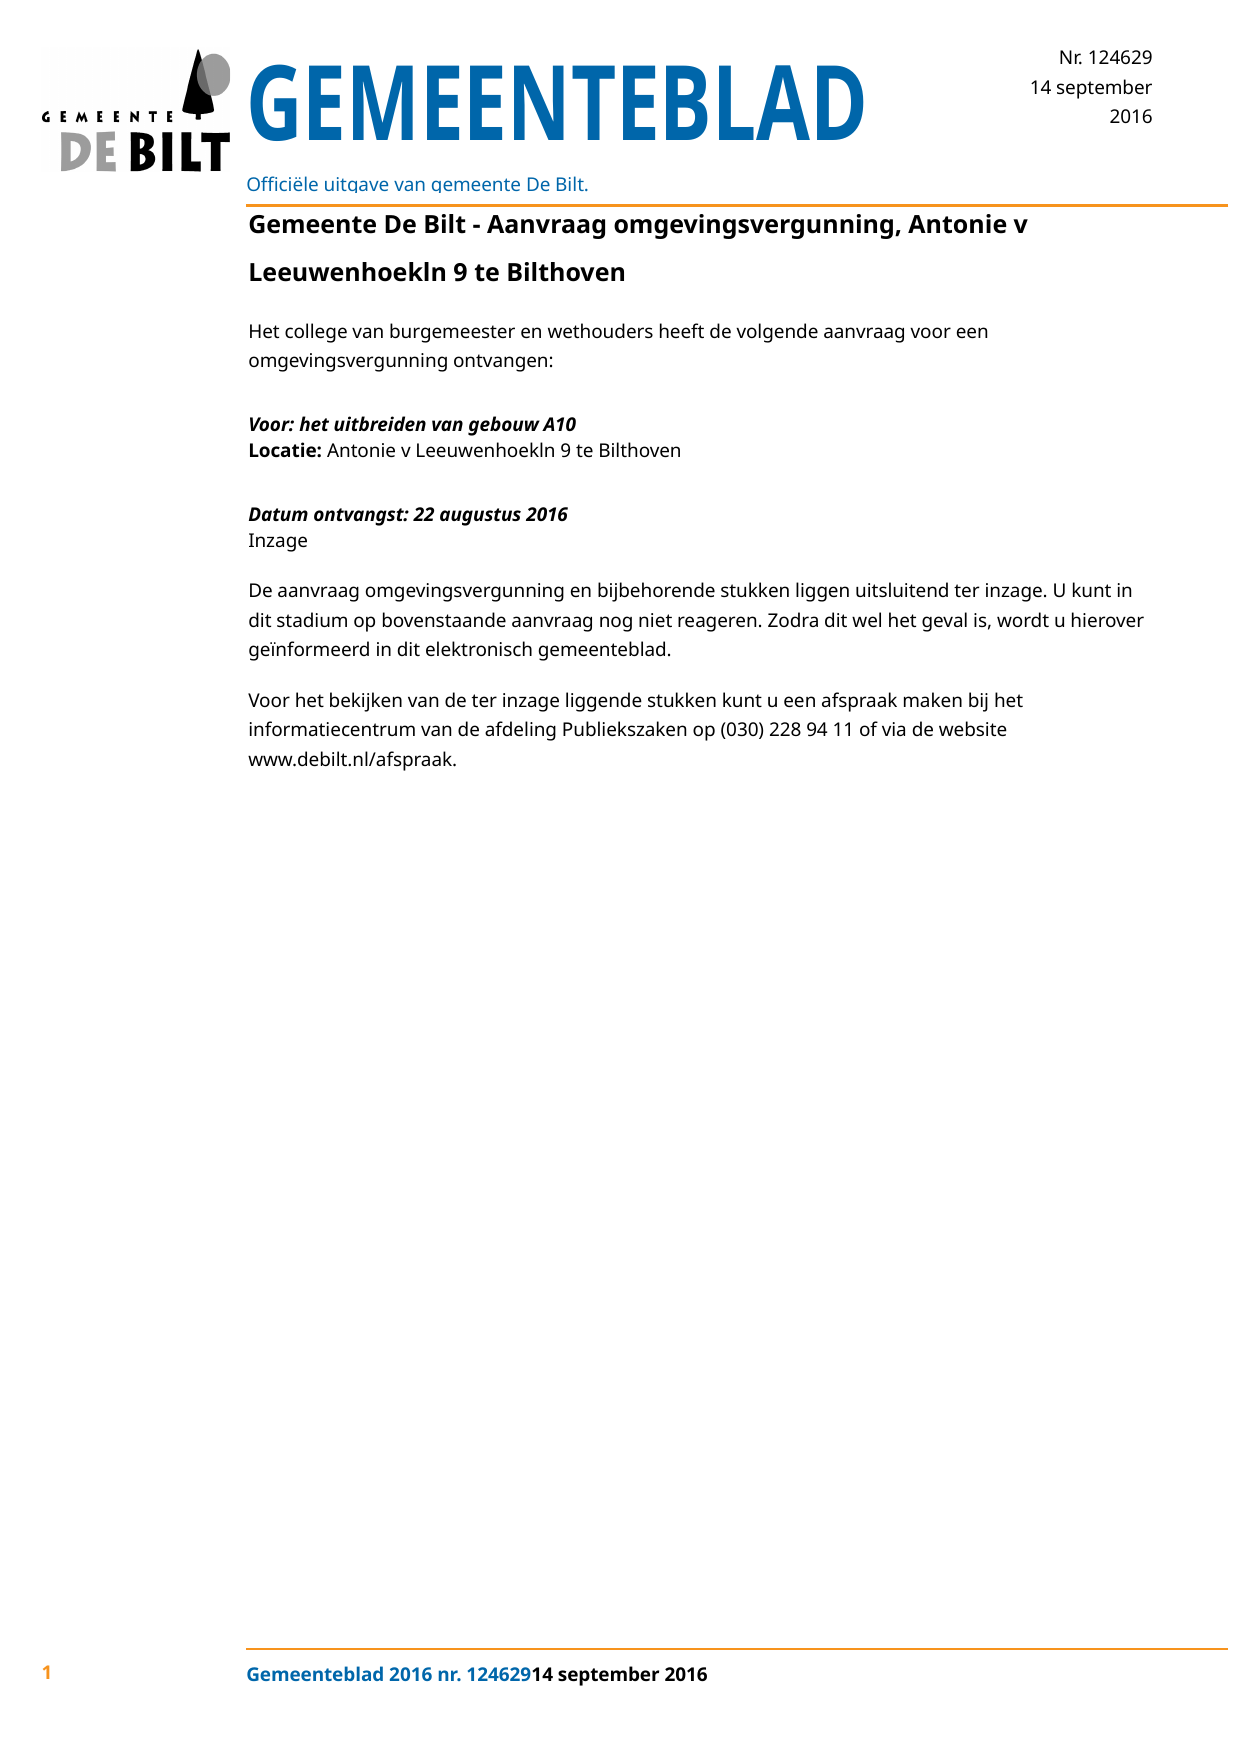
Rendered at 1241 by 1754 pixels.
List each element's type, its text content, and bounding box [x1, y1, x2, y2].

text Voor: het uitbreiden van gebouw A10 [248, 411, 1152, 437]
picture [41, 47, 231, 172]
text De aanvraag omgevingsvergunning en bijbehorende stukken liggen uitsluitend ter inzage. U kunt in dit stadium op bovenstaande aanvraag nog niet reageren. Zodra dit wel het geval is, wordt u hierover geïnformeerd in dit elektronisch gemeenteblad. [248, 577, 1152, 662]
text Inzage [248, 527, 1152, 553]
text Datum ontvangst: 22 augustus 2016 [248, 501, 1152, 527]
text Gemeente De Bilt - Aanvraag omgevingsvergunning, Antonie v Leeuwenhoekln 9 te Bilthoven [248, 207, 1152, 288]
text Het college van burgemeester en wethouders heeft de volgende aanvraag voor een omgevingsvergunning ontvangen: [248, 318, 1152, 373]
text Locatie: Antonie v Leeuwenhoekln 9 te Bilthoven [248, 437, 1152, 463]
text Voor het bekijken van de ter inzage liggende stukken kunt u een afspraak maken bij het informatiecentrum van de afdeling Publiekszaken op (030) 228 94 11 of via de website www.debilt.nl/afspraak. [248, 687, 1152, 772]
